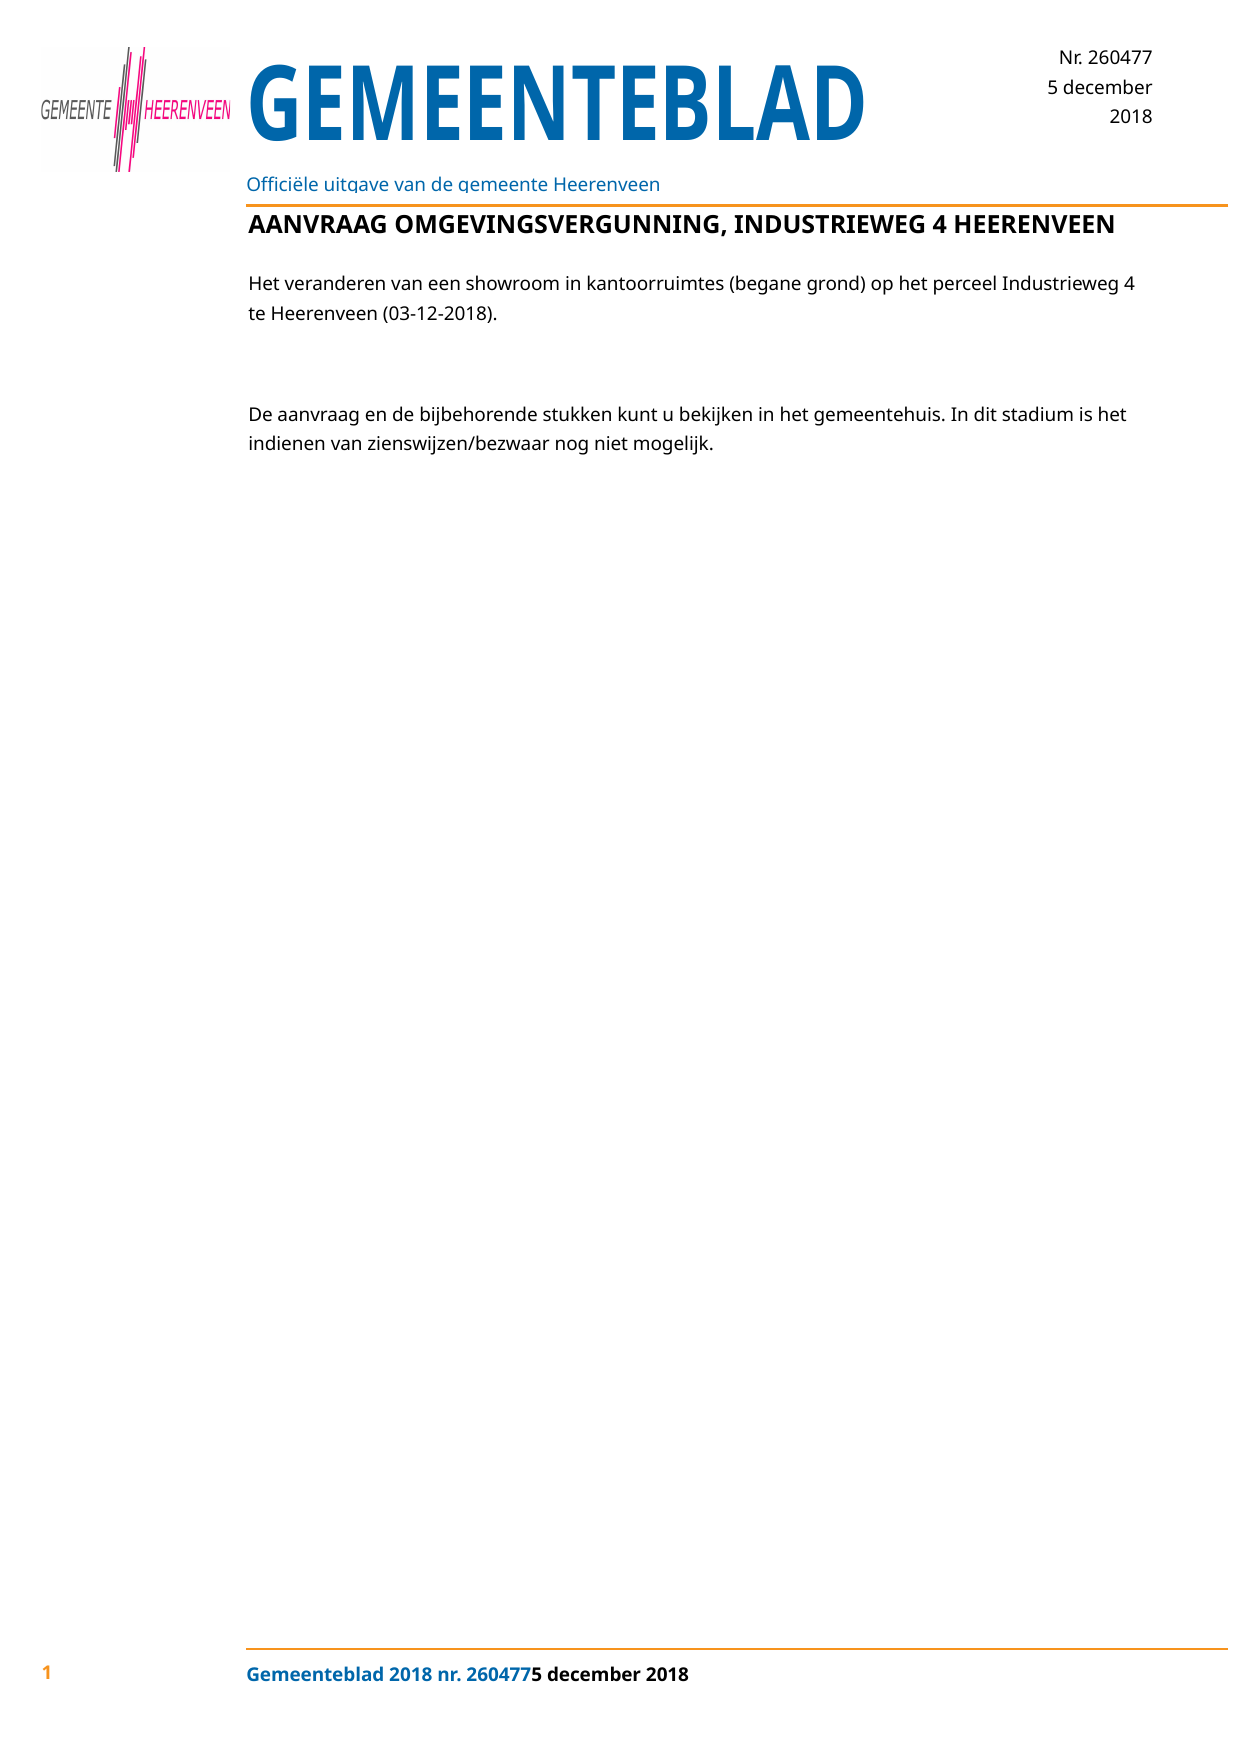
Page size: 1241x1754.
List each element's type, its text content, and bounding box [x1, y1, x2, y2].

text Het veranderen van een showroom in kantoorruimtes (begane grond) op het perceel Industrieweg 4 te Heerenveen (03-12-2018). [248, 270, 1152, 326]
picture [41, 47, 231, 172]
text AANVRAAG OMGEVINGSVERGUNNING, INDUSTRIEWEG 4 HEERENVEEN [248, 207, 1152, 241]
text De aanvraag en de bijbehorende stukken kunt u bekijken in het gemeentehuis. In dit stadium is het indienen van zienswijzen/bezwaar nog niet mogelijk. [248, 401, 1152, 456]
